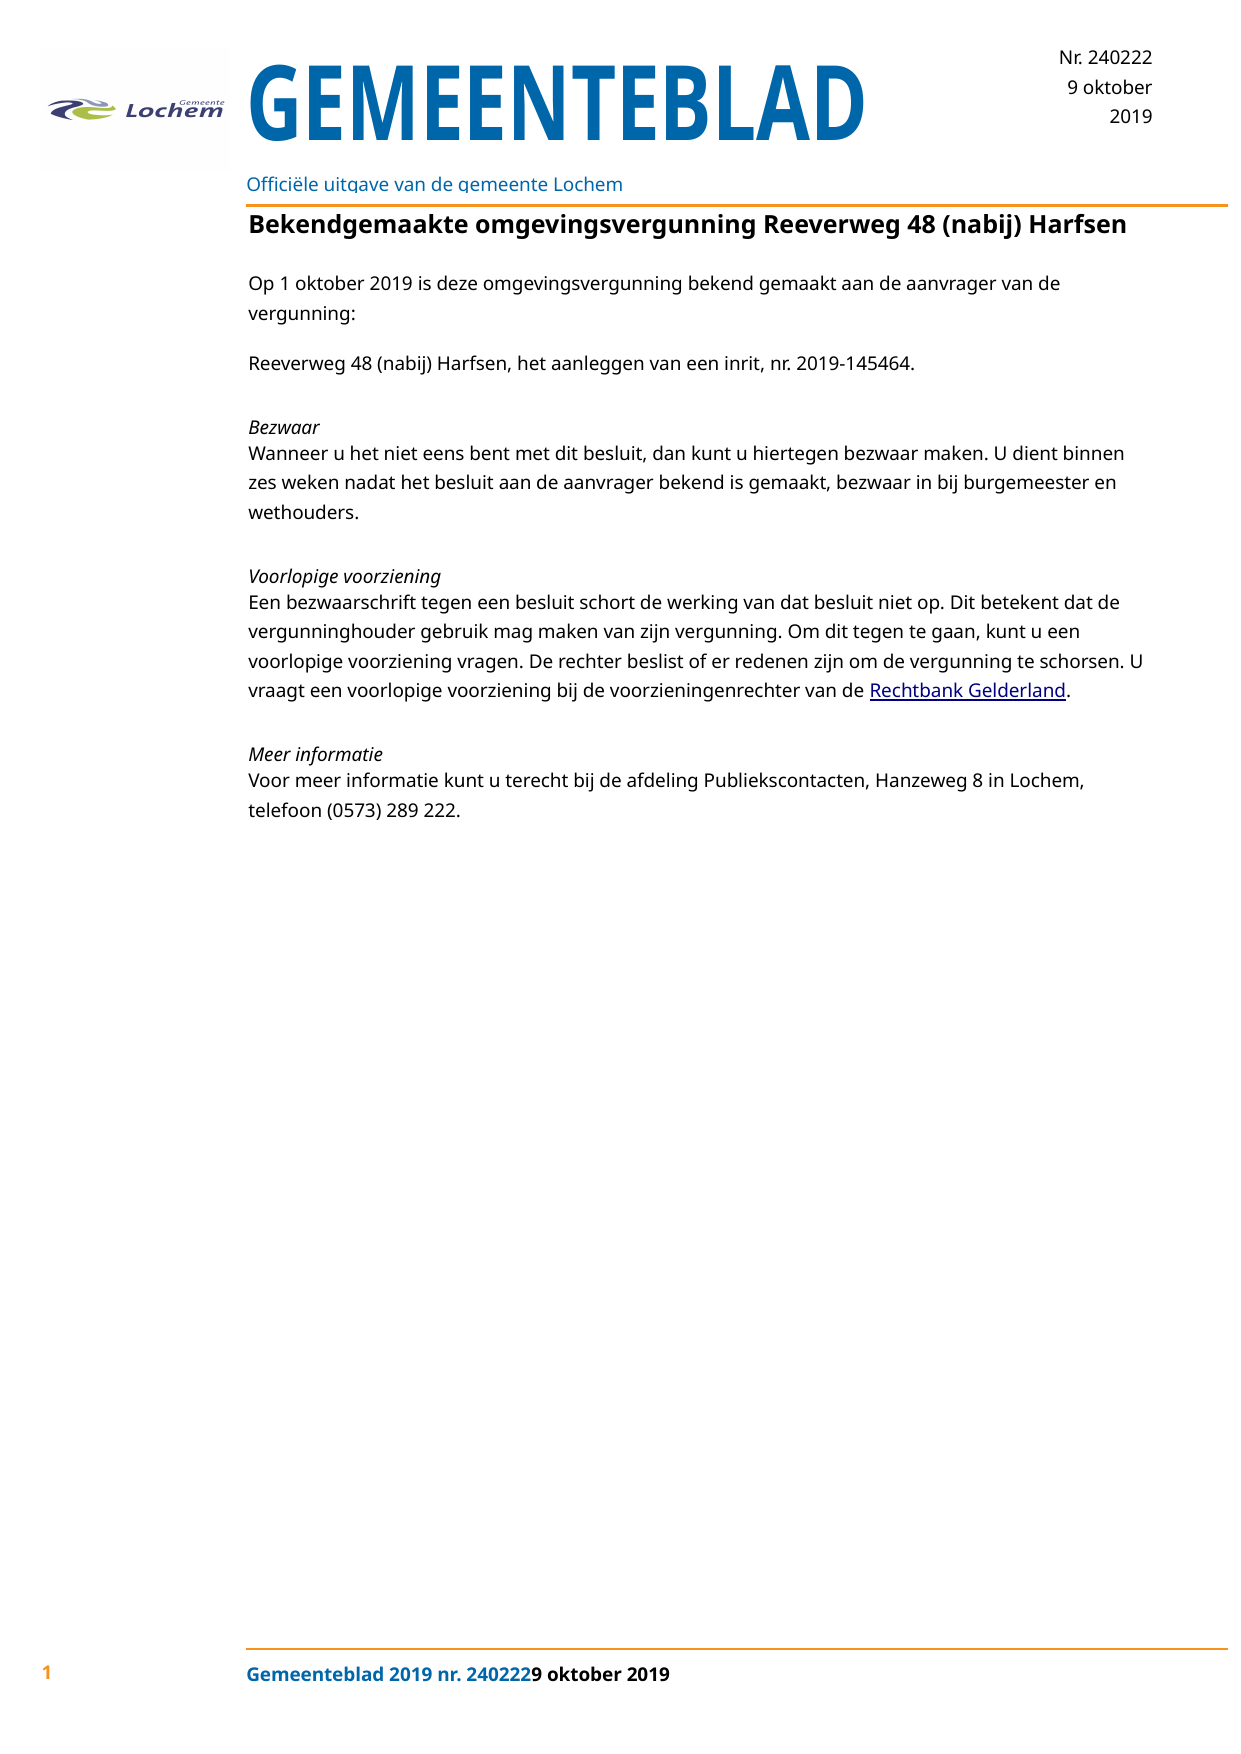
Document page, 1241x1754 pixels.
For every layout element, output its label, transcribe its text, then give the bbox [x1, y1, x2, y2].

text Voorlopige voorziening [248, 563, 1152, 589]
text Reeverweg 48 (nabij) Harfsen, het aanleggen van een inrit, nr. 2019-145464. [248, 350, 1152, 376]
text Bekendgemaakte omgevingsvergunning Reeverweg 48 (nabij) Harfsen [248, 207, 1152, 241]
text Bezwaar [248, 414, 1152, 440]
text Op 1 oktober 2019 is deze omgevingsvergunning bekend gemaakt aan de aanvrager van de vergunning: [248, 270, 1152, 326]
text Een bezwaarschrift tegen een besluit schort de werking van dat besluit niet op. Dit betekent dat de vergunninghouder gebruik mag maken van zijn vergunning. Om dit tegen te gaan, kunt u een voorlopige voorziening vragen. De rechter beslist of er redenen zijn om de vergunning te schorsen. U vraagt een voorlopige voorziening bij de voorzieningenrechter van de Rechtbank Gelderland. [248, 589, 1152, 703]
text Meer informatie [248, 742, 1152, 767]
text Wanneer u het niet eens bent met dit besluit, dan kunt u hiertegen bezwaar maken. U dient binnen zes weken nadat het besluit aan de aanvrager bekend is gemaakt, bezwaar in bij burgemeester en wethouders. [248, 440, 1152, 525]
picture [41, 47, 231, 172]
text Voor meer informatie kunt u terecht bij de afdeling Publiekscontacten, Hanzeweg 8 in Lochem, telefoon (0573) 289 222. [248, 767, 1152, 823]
